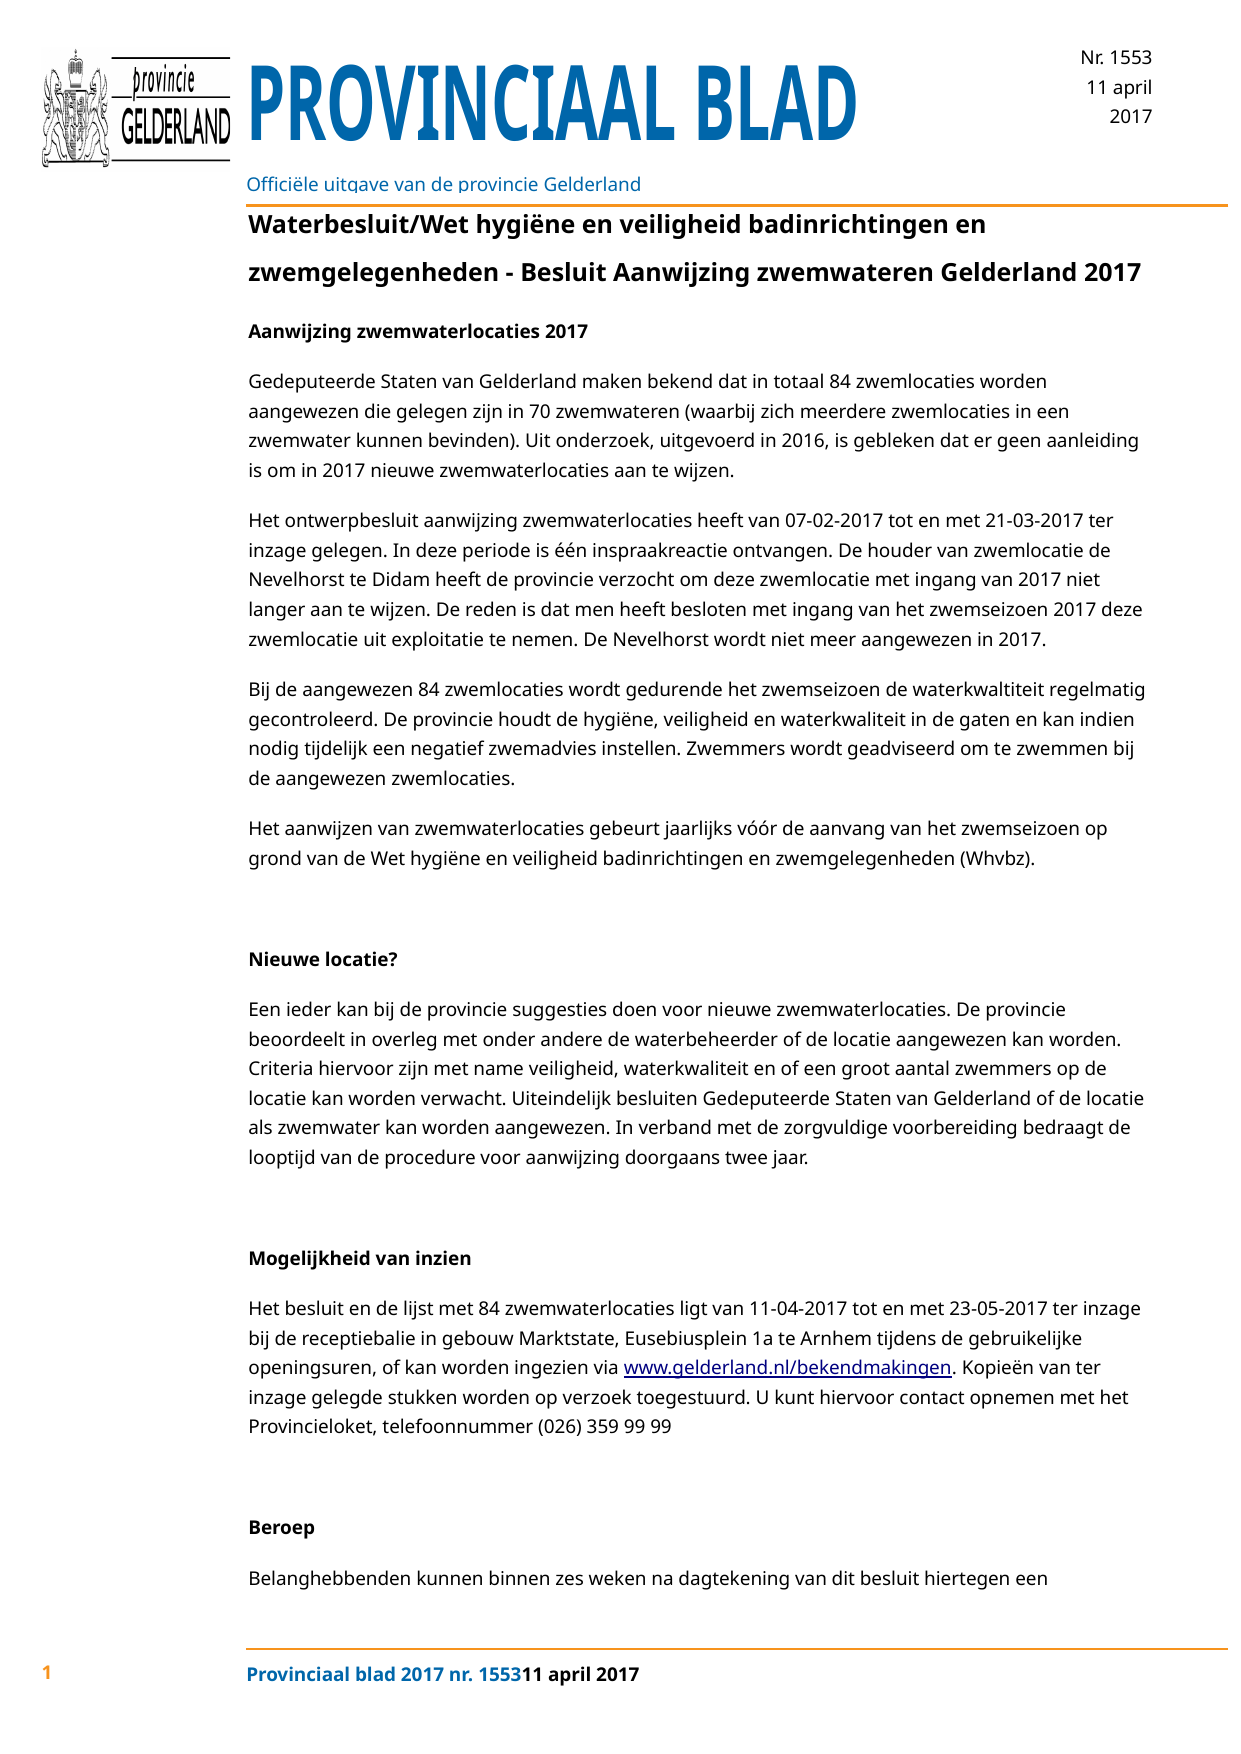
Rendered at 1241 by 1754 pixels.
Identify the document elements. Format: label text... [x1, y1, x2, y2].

text Het aanwijzen van zwemwaterlocaties gebeurt jaarlijks vóór de aanvang van het zwemseizoen op grond van de Wet hygiëne en veiligheid badinrichtingen en zwemgelegenheden (Whvbz). [248, 815, 1152, 871]
text Gedeputeerde Staten van Gelderland maken bekend dat in totaal 84 zwemlocaties worden aangewezen die gelegen zijn in 70 zwemwateren (waarbij zich meerdere zwemlocaties in een zwemwater kunnen bevinden). Uit onderzoek, uitgevoerd in 2016, is gebleken dat er geen aanleiding is om in 2017 nieuwe zwemwaterlocaties aan te wijzen. [248, 368, 1152, 483]
text Een ieder kan bij de provincie suggesties doen voor nieuwe zwemwaterlocaties. De provincie beoordeelt in overleg met onder andere de waterbeheerder of de locatie aangewezen kan worden. Criteria hiervoor zijn met name veiligheid, waterkwaliteit en of een groot aantal zwemmers op de locatie kan worden verwacht. Uiteindelijk besluiten Gedeputeerde Staten van Gelderland of de locatie als zwemwater kan worden aangewezen. In verband met de zorgvuldige voorbereiding bedraagt de looptijd van de procedure voor aanwijzing doorgaans twee jaar. [248, 996, 1152, 1170]
text Beroep [248, 1514, 1152, 1540]
text Nieuwe locatie? [248, 946, 1152, 972]
picture [41, 47, 231, 172]
text Het besluit en de lijst met 84 zwemwaterlocaties ligt van 11-04-2017 tot en met 23-05-2017 ter inzage bij de receptiebalie in gebouw Marktstate, Eusebiusplein 1a te Arnhem tijdens de gebruikelijke openingsuren, of kan worden ingezien via www.gelderland.nl/bekendmakingen. Kopieën van ter inzage gelegde stukken worden op verzoek toegestuurd. U kunt hiervoor contact opnemen met het Provincieloket, telefoonnummer (026) 359 99 99 [248, 1295, 1152, 1439]
text Mogelijkheid van inzien [248, 1245, 1152, 1271]
text Waterbesluit/Wet hygiëne en veiligheid badinrichtingen en zwemgelegenheden - Besluit Aanwijzing zwemwateren Gelderland 2017 [248, 207, 1152, 288]
text Belanghebbenden kunnen binnen zes weken na dagtekening van dit besluit hiertegen een [248, 1565, 1152, 1591]
text Bij de aangewezen 84 zwemlocaties wordt gedurende het zwemseizoen de waterkwaltiteit regelmatig gecontroleerd. De provincie houdt de hygiëne, veiligheid en waterkwaliteit in de gaten en kan indien nodig tijdelijk een negatief zwemadvies instellen. Zwemmers wordt geadviseerd om te zwemmen bij de aangewezen zwemlocaties. [248, 676, 1152, 791]
text Aanwijzing zwemwaterlocaties 2017 [248, 318, 1152, 344]
text Het ontwerpbesluit aanwijzing zwemwaterlocaties heeft van 07-02-2017 tot en met 21-03-2017 ter inzage gelegen. In deze periode is één inspraakreactie ontvangen. De houder van zwemlocatie de Nevelhorst te Didam heeft de provincie verzocht om deze zwemlocatie met ingang van 2017 niet langer aan te wijzen. De reden is dat men heeft besloten met ingang van het zwemseizoen 2017 deze zwemlocatie uit exploitatie te nemen. De Nevelhorst wordt niet meer aangewezen in 2017. [248, 507, 1152, 652]
